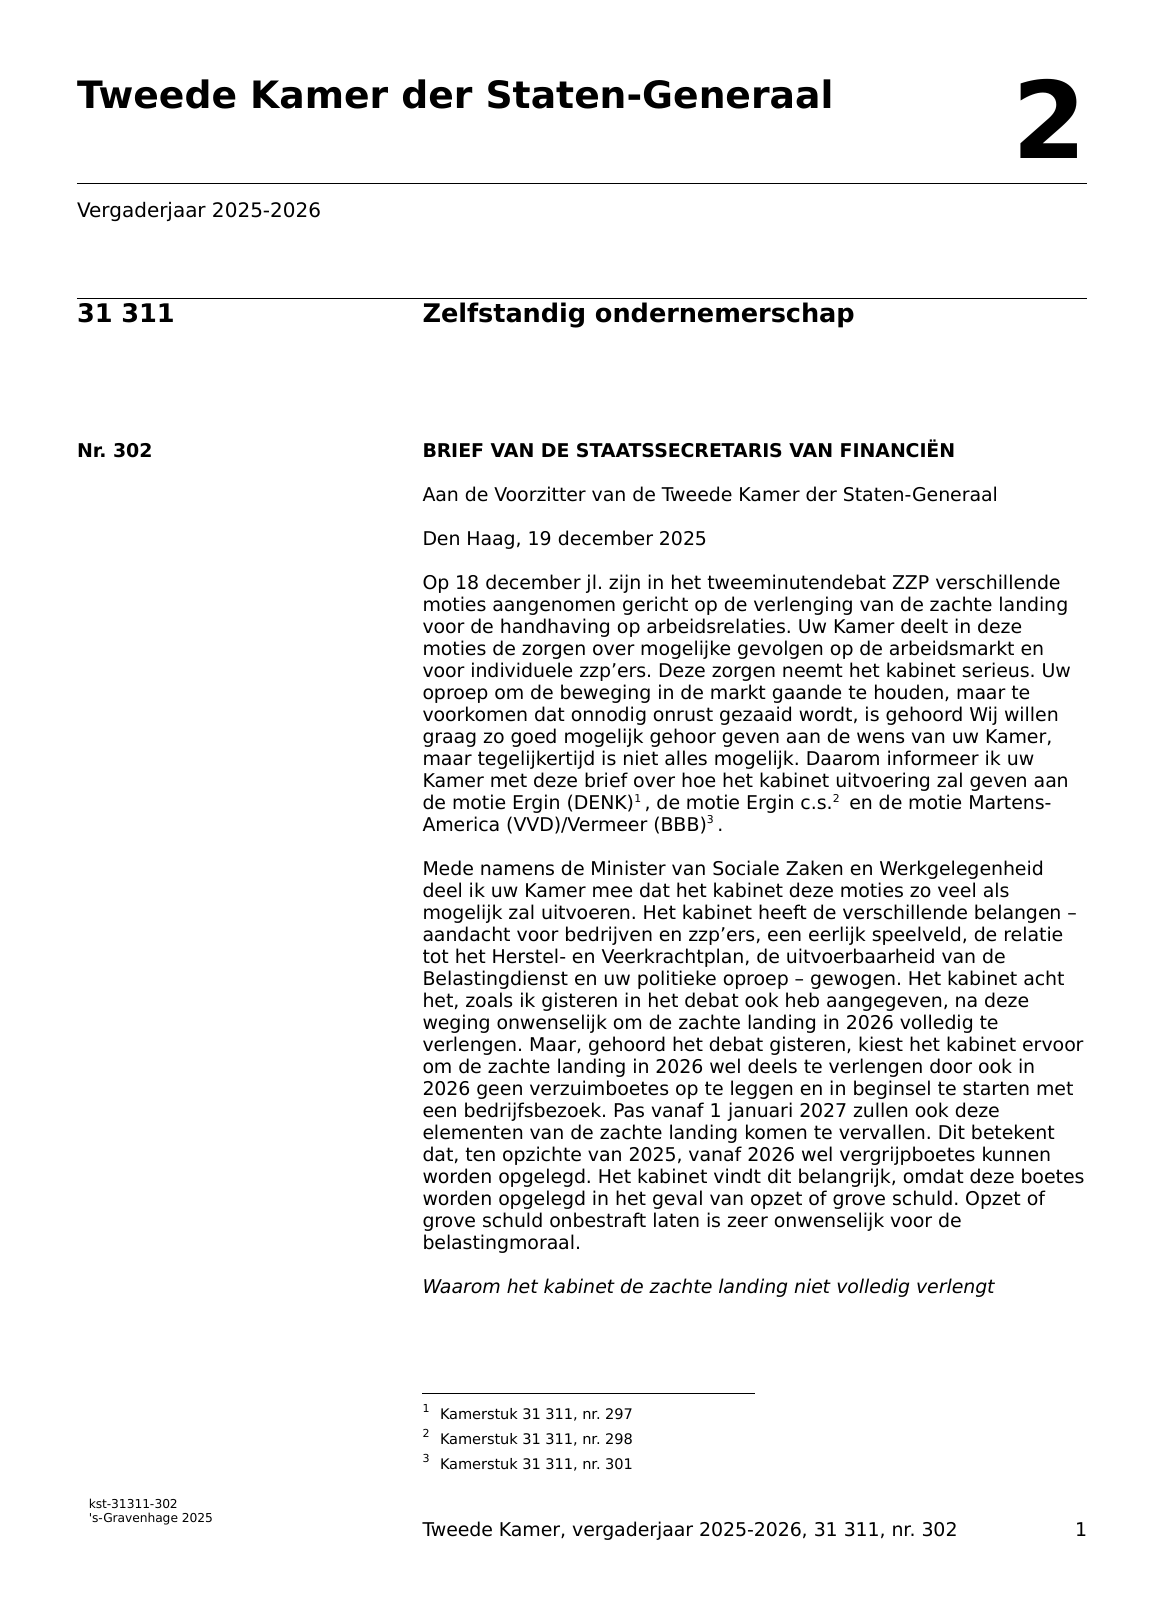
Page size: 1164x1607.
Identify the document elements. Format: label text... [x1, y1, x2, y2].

text Op 18 december jl. zijn in het tweeminutendebat ZZP verschillende moties aangenomen gericht op de verlenging van de zachte landing voor de handhaving op arbeidsrelaties. Uw Kamer deelt in deze moties de zorgen over mogelijke gevolgen op de arbeidsmarkt en voor individuele zzp’ers. Deze zorgen neemt het kabinet serieus. Uw oproep om de beweging in de markt gaande te houden, maar te voorkomen dat onnodig onrust gezaaid wordt, is gehoord Wij willen graag zo goed mogelijk gehoor geven aan de wens van uw Kamer, maar tegelijkertijd is niet alles mogelijk. Daarom informeer ik uw Kamer met deze brief over hoe het kabinet uitvoering zal geven aan de motie Ergin (DENK), de motie Ergin c.s. en de motie Martens-America (VVD)/Vermeer (BBB). [422, 572, 1087, 836]
subtitle 31 311 Zelfstandig ondernemerschap [77, 299, 1087, 329]
text Aan de Voorzitter van de Tweede Kamer der Staten-Generaal [422, 484, 1087, 506]
table_header 2 [886, 59, 1087, 183]
text kst-31311-302 [88, 1497, 323, 1511]
text 's-Gravenhage 2025 [88, 1511, 323, 1525]
table_cell Vergaderjaar 2025-2026 [77, 184, 1087, 298]
subtitle Nr. 302 BRIEF VAN DE STAATSSECRETARIS VAN FINANCIËN [77, 440, 1087, 462]
table_header Tweede Kamer der Staten-Generaal [77, 59, 886, 183]
text Kamerstuk 31 311, nr. 298 [422, 1427, 1087, 1449]
subtitle Waarom het kabinet de zachte landing niet volledig verlengt [422, 1276, 1087, 1298]
text Mede namens de Minister van Sociale Zaken en Werkgelegenheid deel ik uw Kamer mee dat het kabinet deze moties zo veel als mogelijk zal uitvoeren. Het kabinet heeft de verschillende belangen – aandacht voor bedrijven en zzp’ers, een eerlijk speelveld, de relatie tot het Herstel- en Veerkrachtplan, de uitvoerbaarheid van de Belastingdienst en uw politieke oproep – gewogen. Het kabinet acht het, zoals ik gisteren in het debat ook heb aangegeven, na deze weging onwenselijk om de zachte landing in 2026 volledig te verlengen. Maar, gehoord het debat gisteren, kiest het kabinet ervoor om de zachte landing in 2026 wel deels te verlengen door ook in 2026 geen verzuimboetes op te leggen en in beginsel te starten met een bedrijfsbezoek. Pas vanaf 1 januari 2027 zullen ook deze elementen van de zachte landing komen te vervallen. Dit betekent dat, ten opzichte van 2025, vanaf 2026 wel vergrijpboetes kunnen worden opgelegd. Het kabinet vindt dit belangrijk, omdat deze boetes worden opgelegd in het geval van opzet of grove schuld. Opzet of grove schuld onbestraft laten is zeer onwenselijk voor de belastingmoraal. [422, 858, 1087, 1254]
text Kamerstuk 31 311, nr. 297 [422, 1402, 1087, 1424]
text Kamerstuk 31 311, nr. 301 [422, 1452, 1087, 1474]
text Den Haag, 19 december 2025 [422, 528, 1087, 550]
